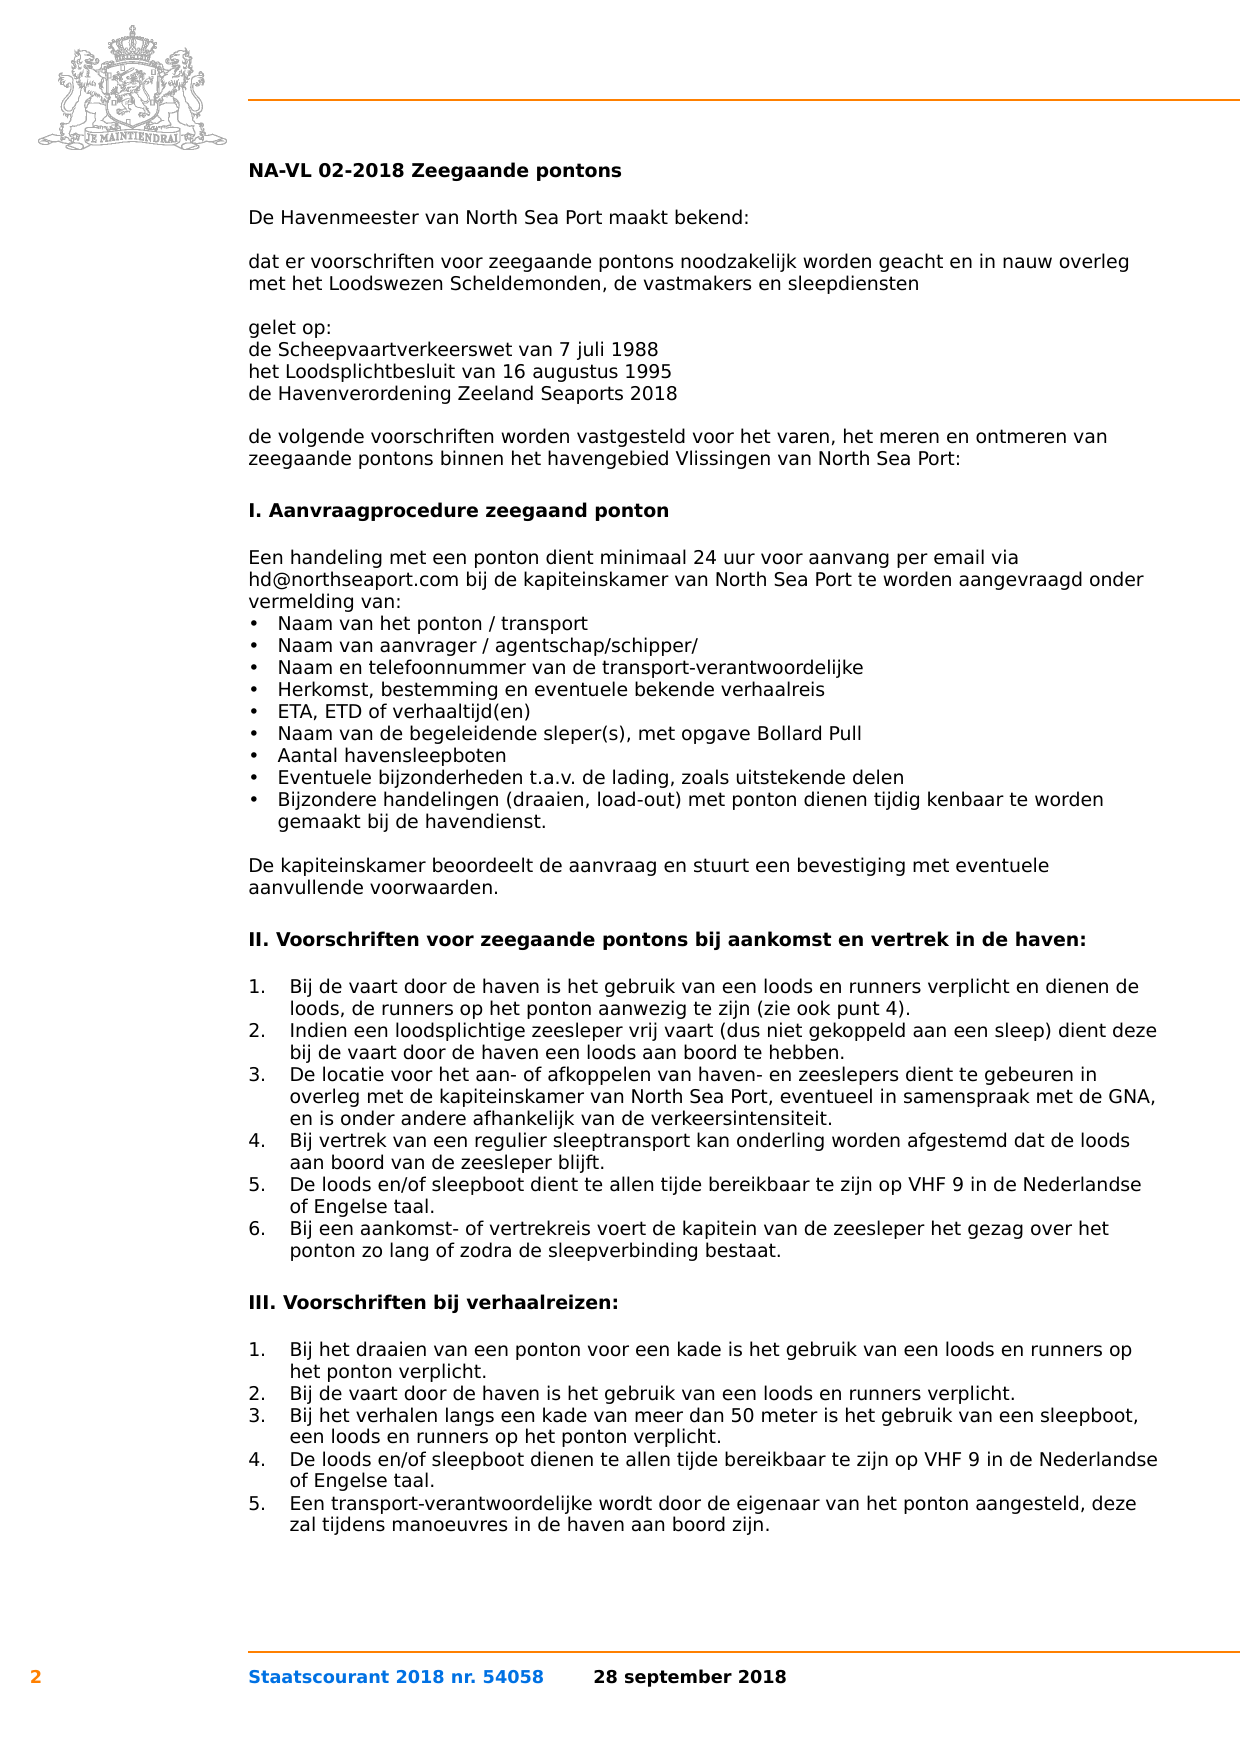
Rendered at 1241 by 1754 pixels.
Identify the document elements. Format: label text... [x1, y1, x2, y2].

text • Naam en telefoonnummer van de transport-verantwoordelijke [248, 657, 1163, 679]
text de volgende voorschriften worden vastgesteld voor het varen, het meren en ontmeren van zeegaande pontons binnen het havengebied Vlissingen van North Sea Port: [248, 426, 1163, 470]
text gelet op: [248, 317, 1163, 338]
text • Naam van het ponton / transport [248, 613, 1163, 635]
text Een handeling met een ponton dient minimaal 24 uur voor aanvang per email via hd@northseaport.com bij de kapiteinskamer van North Sea Port te worden aangevraagd onder vermelding van: [248, 547, 1163, 613]
text • Eventuele bijzonderheden t.a.v. de lading, zoals uitstekende delen [248, 767, 1163, 789]
text • Aantal havensleepboten [248, 745, 1163, 767]
text • Bijzondere handelingen (draaien, load-out) met ponton dienen tijdig kenbaar te worden gemaakt bij de havendienst. [248, 789, 1163, 833]
text 3. De locatie voor het aan- of afkoppelen van haven- en zeeslepers dient te gebeuren in overleg met de kapiteinskamer van North Sea Port, eventueel in samenspraak met de GNA, en is onder andere afhankelijk van de verkeersintensiteit. [248, 1064, 1163, 1130]
text de Havenverordening Zeeland Seaports 2018 [248, 382, 1163, 404]
subtitle NA-VL 02-2018 Zeegaande pontons [248, 160, 1163, 182]
text 4. Bij vertrek van een regulier sleeptransport kan onderling worden afgestemd dat de loods aan boord van de zeesleper blijft. [248, 1130, 1163, 1174]
text 1. Bij het draaien van een ponton voor een kade is het gebruik van een loods en runners op het ponton verplicht. [248, 1338, 1163, 1382]
text 4. De loods en/of sleepboot dienen te allen tijde bereikbaar te zijn op VHF 9 in de Nederlandse of Engelse taal. [248, 1448, 1163, 1492]
subtitle II. Voorschriften voor zeegaande pontons bij aankomst en vertrek in de haven: [248, 929, 1163, 951]
text 3. Bij het verhalen langs een kade van meer dan 50 meter is het gebruik van een sleepboot, een loods en runners op het ponton verplicht. [248, 1404, 1163, 1448]
text 1. Bij de vaart door de haven is het gebruik van een loods en runners verplicht en dienen de loods, de runners op het ponton aanwezig te zijn (zie ook punt 4). [248, 976, 1163, 1020]
text de Scheepvaartverkeerswet van 7 juli 1988 [248, 338, 1163, 361]
subtitle I. Aanvraagprocedure zeegaand ponton [248, 500, 1163, 522]
text • Naam van aanvrager / agentschap/schipper/ [248, 635, 1163, 657]
text 2. Bij de vaart door de haven is het gebruik van een loods en runners verplicht. [248, 1382, 1163, 1404]
text • ETA, ETD of verhaaltijd(en) [248, 701, 1163, 723]
text • Naam van de begeleidende sleper(s), met opgave Bollard Pull [248, 723, 1163, 745]
text 6. Bij een aankomst- of vertrekreis voert de kapitein van de zeesleper het gezag over het ponton zo lang of zodra de sleepverbinding bestaat. [248, 1218, 1163, 1262]
subtitle III. Voorschriften bij verhaalreizen: [248, 1292, 1163, 1313]
text De Havenmeester van North Sea Port maakt bekend: [248, 207, 1163, 229]
text dat er voorschriften voor zeegaande pontons noodzakelijk worden geacht en in nauw overleg met het Loodswezen Scheldemonden, de vastmakers en sleepdiensten [248, 251, 1163, 295]
text het Loodsplichtbesluit van 16 augustus 1995 [248, 361, 1163, 382]
text 2. Indien een loodsplichtige zeesleper vrij vaart (dus niet gekoppeld aan een sleep) dient deze bij de vaart door de haven een loods aan boord te hebben. [248, 1020, 1163, 1064]
text • Herkomst, bestemming en eventuele bekende verhaalreis [248, 679, 1163, 701]
text 5. Een transport-verantwoordelijke wordt door de eigenaar van het ponton aangesteld, deze zal tijdens manoeuvres in de haven aan boord zijn. [248, 1492, 1163, 1536]
text 5. De loods en/of sleepboot dient te allen tijde bereikbaar te zijn op VHF 9 in de Nederlandse of Engelse taal. [248, 1174, 1163, 1218]
picture [38, 25, 227, 150]
text De kapiteinskamer beoordeelt de aanvraag en stuurt een bevestiging met eventuele aanvullende voorwaarden. [248, 855, 1163, 899]
